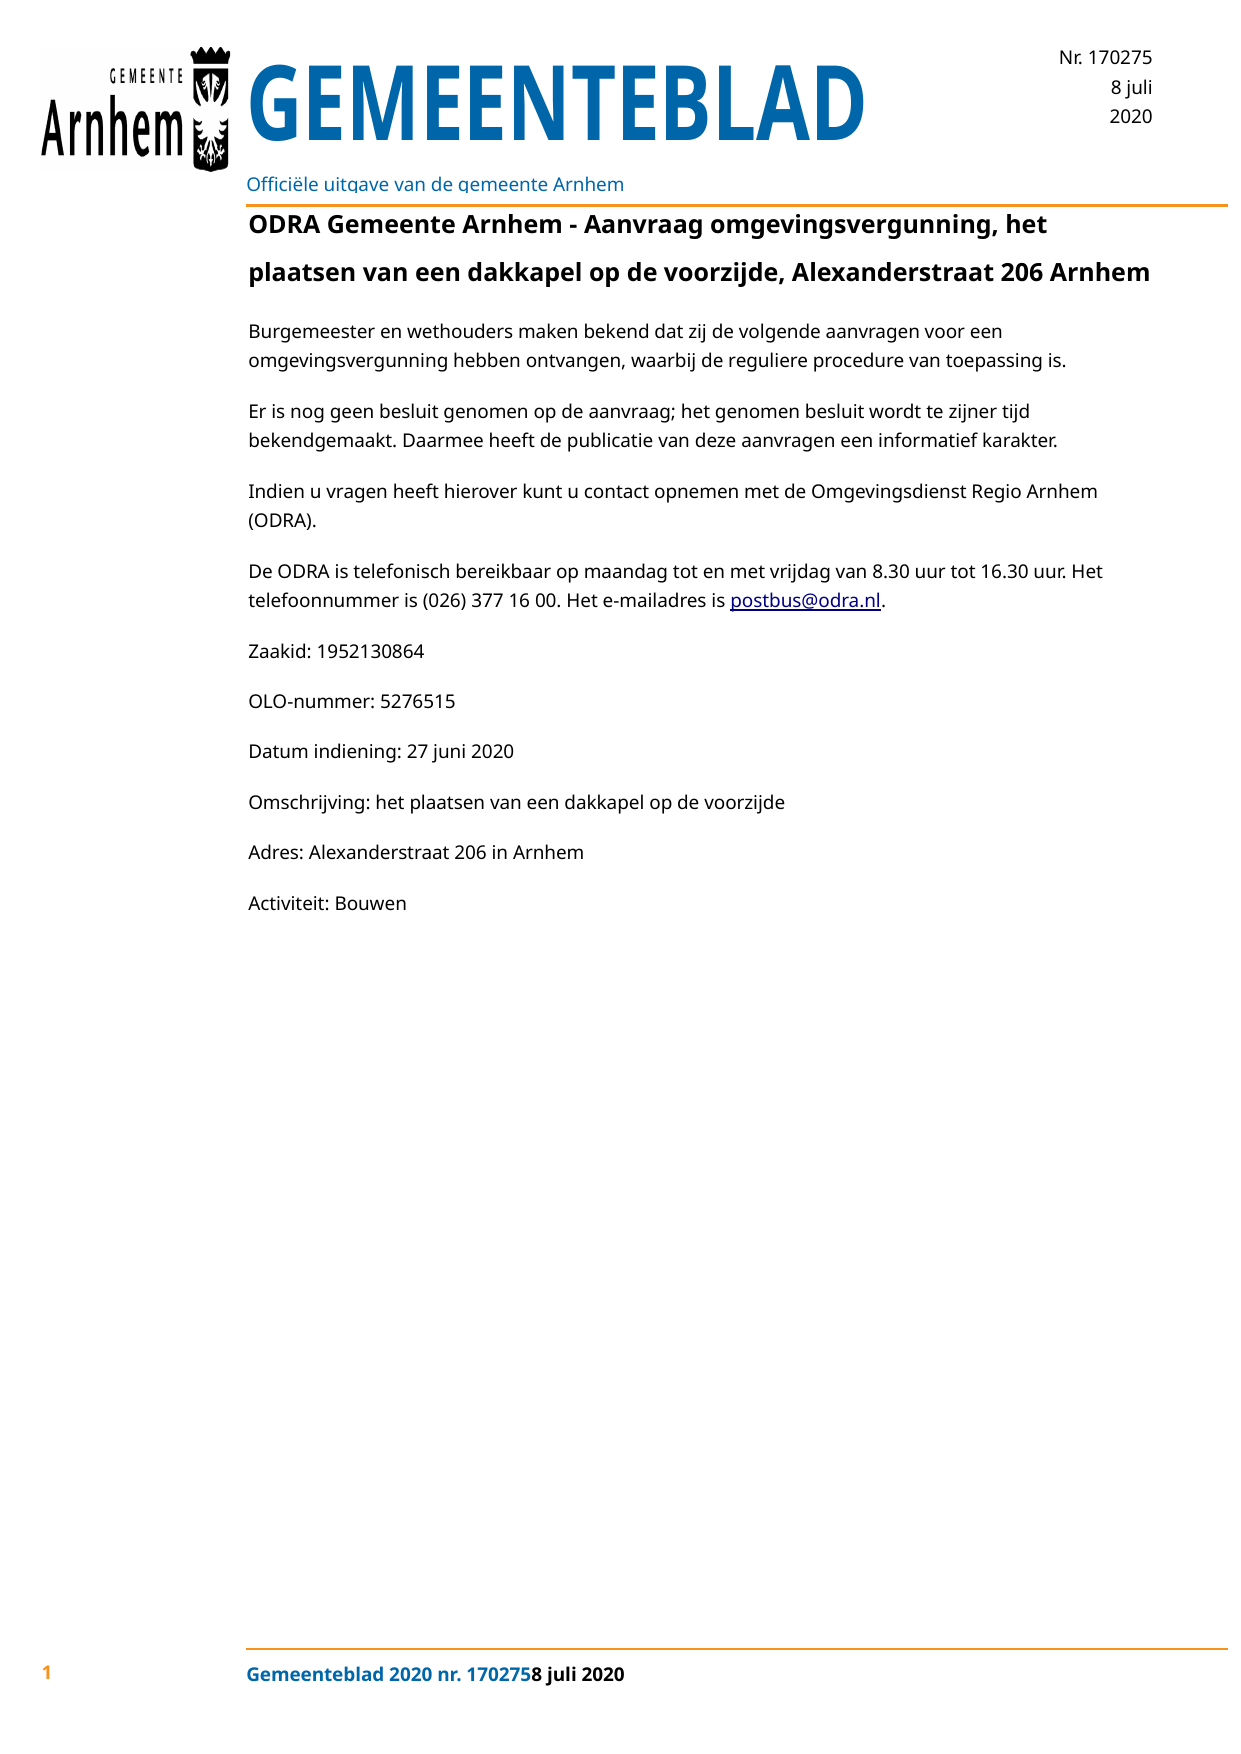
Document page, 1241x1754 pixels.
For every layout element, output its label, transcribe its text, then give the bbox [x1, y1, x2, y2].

picture [41, 47, 231, 172]
text Omschrijving: het plaatsen van een dakkapel op de voorzijde [248, 789, 1152, 815]
text Burgemeester en wethouders maken bekend dat zij de volgende aanvragen voor een omgevingsvergunning hebben ontvangen, waarbij de reguliere procedure van toepassing is. [248, 318, 1152, 373]
text Adres: Alexanderstraat 206 in Arnhem [248, 839, 1152, 865]
text De ODRA is telefonisch bereikbaar op maandag tot en met vrijdag van 8.30 uur tot 16.30 uur. Het telefoonnummer is (026) 377 16 00. Het e-mailadres is postbus@odra.nl. [248, 558, 1152, 613]
text Activiteit: Bouwen [248, 890, 1152, 916]
text Er is nog geen besluit genomen op de aanvraag; het genomen besluit wordt te zijner tijd bekendgemaakt. Daarmee heeft de publicatie van deze aanvragen een informatief karakter. [248, 398, 1152, 453]
text Datum indiening: 27 juni 2020 [248, 739, 1152, 764]
text OLO-nummer: 5276515 [248, 688, 1152, 714]
text Indien u vragen heeft hierover kunt u contact opnemen met de Omgevingsdienst Regio Arnhem (ODRA). [248, 478, 1152, 533]
text ODRA Gemeente Arnhem - Aanvraag omgevingsvergunning, het plaatsen van een dakkapel op de voorzijde, Alexanderstraat 206 Arnhem [248, 207, 1152, 288]
text Zaakid: 1952130864 [248, 638, 1152, 664]
